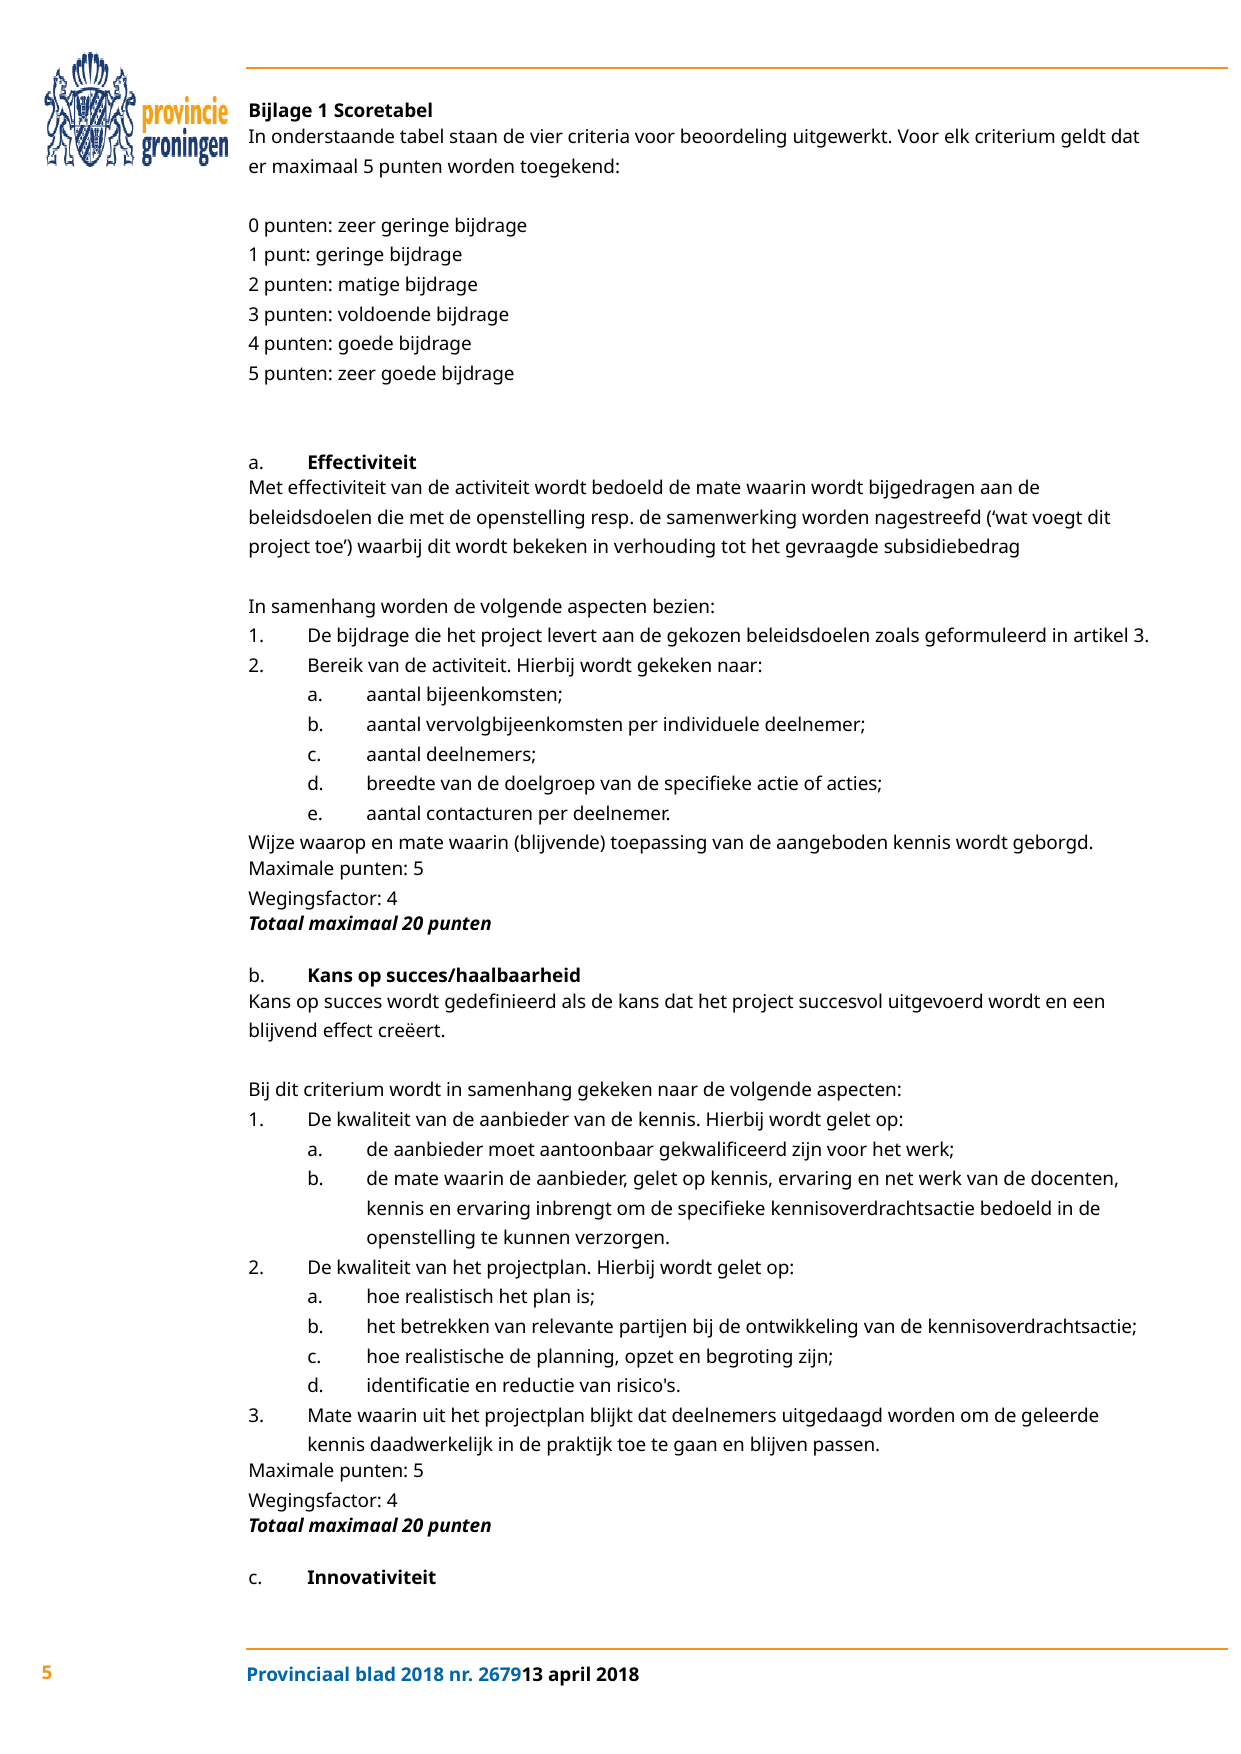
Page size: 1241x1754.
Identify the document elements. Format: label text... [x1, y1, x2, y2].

table_cell Kans op succes/haalbaarheid [248, 962, 1152, 988]
table_cell Innovativiteit [248, 1564, 1152, 1590]
table_header Effectiviteit [248, 449, 1152, 474]
table_cell Maximale punten: 5 Wegingsfactor: 4 [248, 855, 1152, 911]
table_cell [248, 936, 1152, 962]
picture [41, 47, 231, 172]
text 3 punten: voldoende bijdrage [248, 301, 1152, 327]
table_cell Met effectiviteit van de activiteit wordt bedoeld de mate waarin wordt bijgedragen aan de beleidsdoelen die met de openstelling resp. de samenwerking worden nagestreefd (‘wat voegt dit project toe’) waarbij dit wordt bekeken in verhouding tot het gevraagde subsidiebedrag In samenhang worden de volgende aspecten bezien: De bijdrage die het project levert aan de gekozen beleidsdoelen zoals geformuleerd in artikel 3. Bereik van de activiteit. Hierbij wordt gekeken naar: aantal bijeenkomsten; aantal vervolgbijeenkomsten per individuele deelnemer; aantal deelnemers; breedte van de doelgroep van de specifieke actie of acties; aantal contacturen per deelnemer. Wijze waarop en mate waarin (blijvende) toepassing van de aangeboden kennis wordt geborgd. [248, 475, 1152, 855]
text 4 punten: goede bijdrage [248, 330, 1152, 356]
text Bijlage 1 Scoretabel [248, 95, 1152, 123]
table_cell Totaal maximaal 20 punten [248, 1513, 1152, 1538]
text 5 punten: zeer goede bijdrage [248, 360, 1152, 386]
table_cell Kans op succes wordt gedefinieerd als de kans dat het project succesvol uitgevoerd wordt en een blijvend effect creëert. Bij dit criterium wordt in samenhang gekeken naar de volgende aspecten: De kwaliteit van de aanbieder van de kennis. Hierbij wordt gelet op: de aanbieder moet aantoonbaar gekwalificeerd zijn voor het werk; de mate waarin de aanbieder, gelet op kennis, ervaring en net werk van de docenten, kennis en ervaring inbrengt om de specifieke kennisoverdrachtsactie bedoeld in de openstelling te kunnen verzorgen. De kwaliteit van het projectplan. Hierbij wordt gelet op: hoe realistisch het plan is; het betrekken van relevante partijen bij de ontwikkeling van de kennisoverdrachtsactie; hoe realistische de planning, opzet en begroting zijn; identificatie en reductie van risico's. Mate waarin uit het projectplan blijkt dat deelnemers uitgedaagd worden om de geleerde kennis daadwerkelijk in de praktijk toe te gaan en blijven passen. [248, 988, 1152, 1457]
table_cell [248, 1538, 1152, 1564]
text 2 punten: matige bijdrage [248, 271, 1152, 297]
text 1 punt: geringe bijdrage [248, 242, 1152, 267]
text In onderstaande tabel staan de vier criteria voor beoordeling uitgewerkt. Voor elk criterium geldt dat er maximaal 5 punten worden toegekend: [248, 123, 1152, 179]
text 0 punten: zeer geringe bijdrage [248, 212, 1152, 238]
table_cell Maximale punten: 5 Wegingsfactor: 4 [248, 1457, 1152, 1513]
table_cell Totaal maximaal 20 punten [248, 911, 1152, 936]
